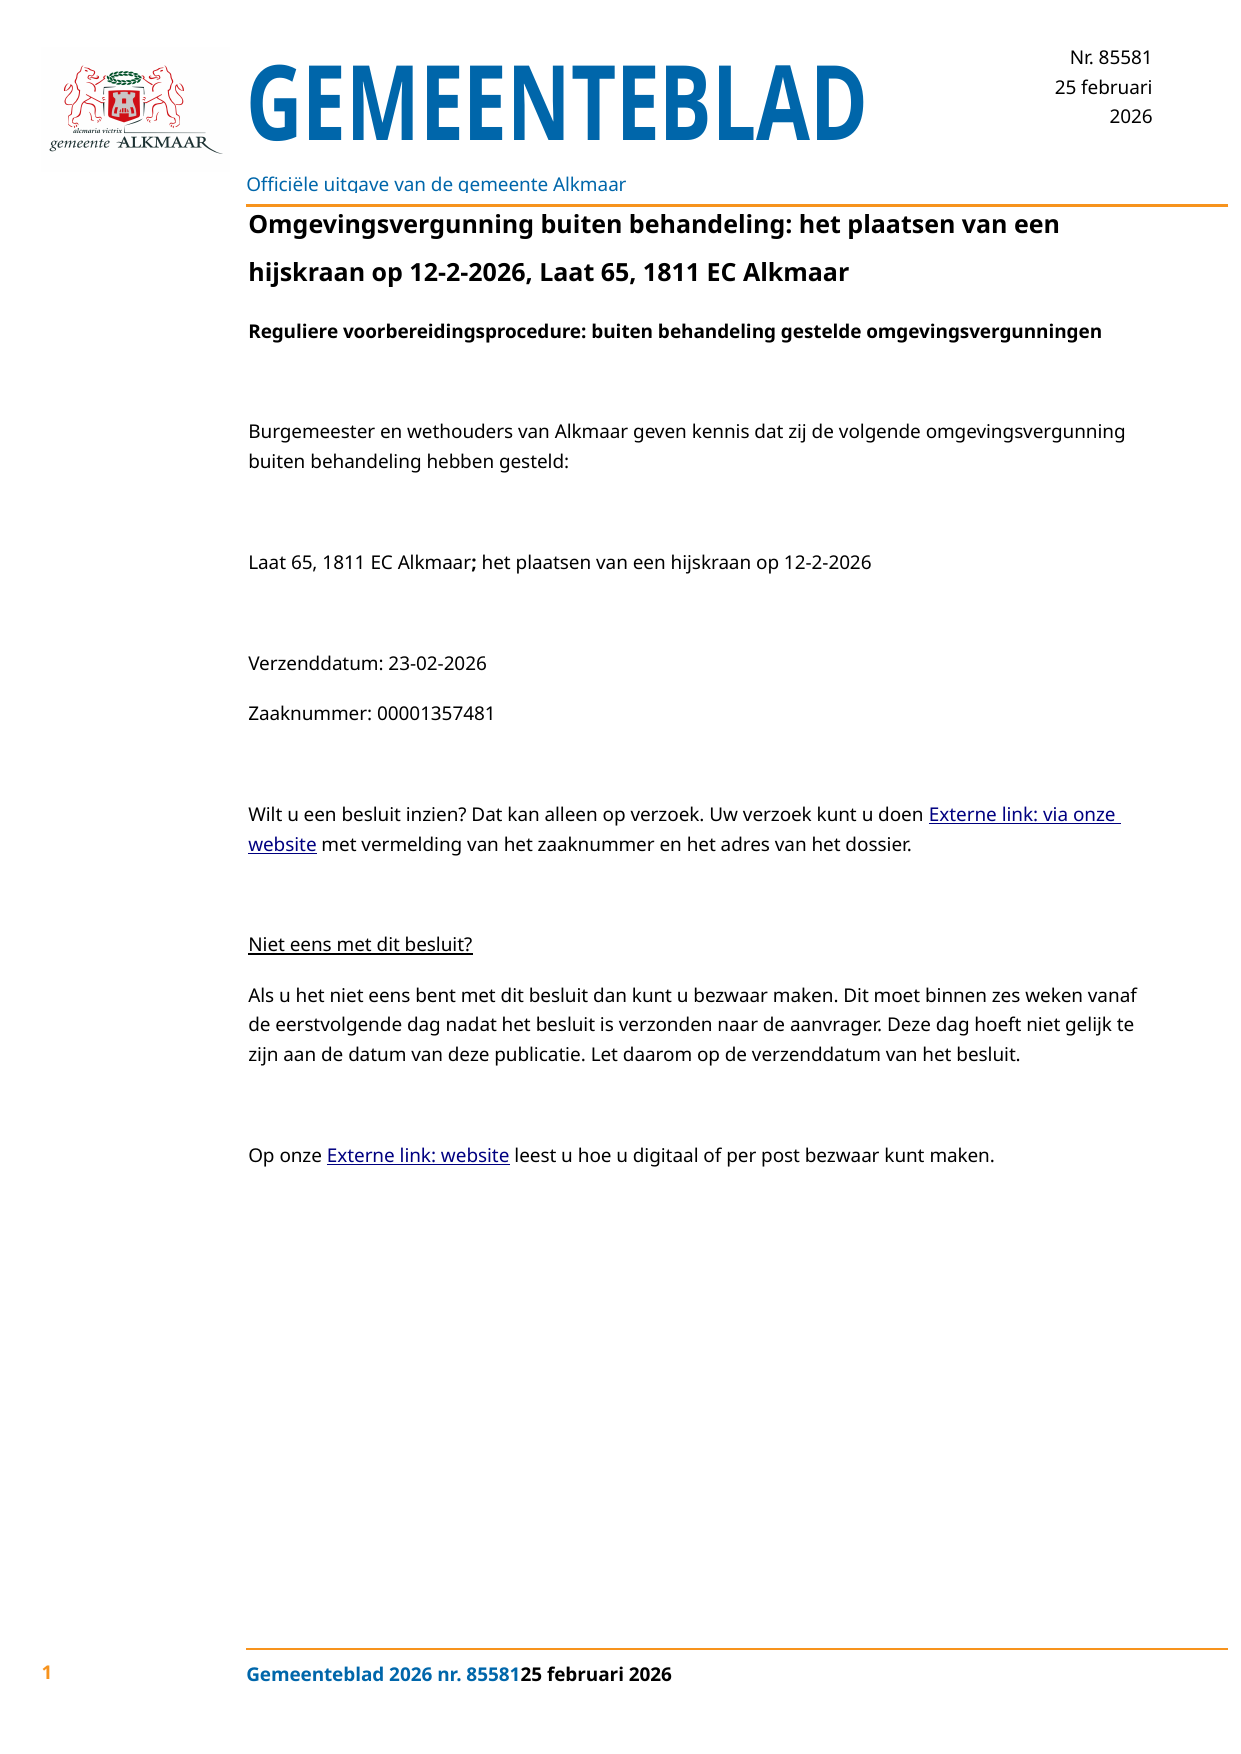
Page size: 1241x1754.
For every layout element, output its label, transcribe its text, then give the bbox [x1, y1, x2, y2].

text Wilt u een besluit inzien? Dat kan alleen op verzoek. Uw verzoek kunt u doen Externe link: via onze website met vermelding van het zaaknummer en het adres van het dossier. [248, 801, 1152, 857]
text Zaaknummer: 00001357481 [248, 700, 1152, 726]
picture [41, 47, 231, 172]
text Verzenddatum: 23-02-2026 [248, 650, 1152, 676]
text Niet eens met dit besluit? [248, 932, 1152, 957]
text Op onze Externe link: website leest u hoe u digitaal of per post bezwaar kunt maken. [248, 1142, 1152, 1168]
text Laat 65, 1811 EC Alkmaar; het plaatsen van een hijskraan op 12-2-2026 [248, 549, 1152, 575]
text Burgemeester en wethouders van Alkmaar geven kennis dat zij de volgende omgevingsvergunning buiten behandeling hebben gesteld: [248, 419, 1152, 474]
text Als u het niet eens bent met dit besluit dan kunt u bezwaar maken. Dit moet binnen zes weken vanaf de eerstvolgende dag nadat het besluit is verzonden naar de aanvrager. Deze dag hoeft niet gelijk te zijn aan de datum van deze publicatie. Let daarom op de verzenddatum van het besluit. [248, 982, 1152, 1067]
text Reguliere voorbereidingsprocedure: buiten behandeling gestelde omgevingsvergunningen [248, 318, 1152, 344]
text Omgevingsvergunning buiten behandeling: het plaatsen van een hijskraan op 12-2-2026, Laat 65, 1811 EC Alkmaar [248, 207, 1152, 288]
